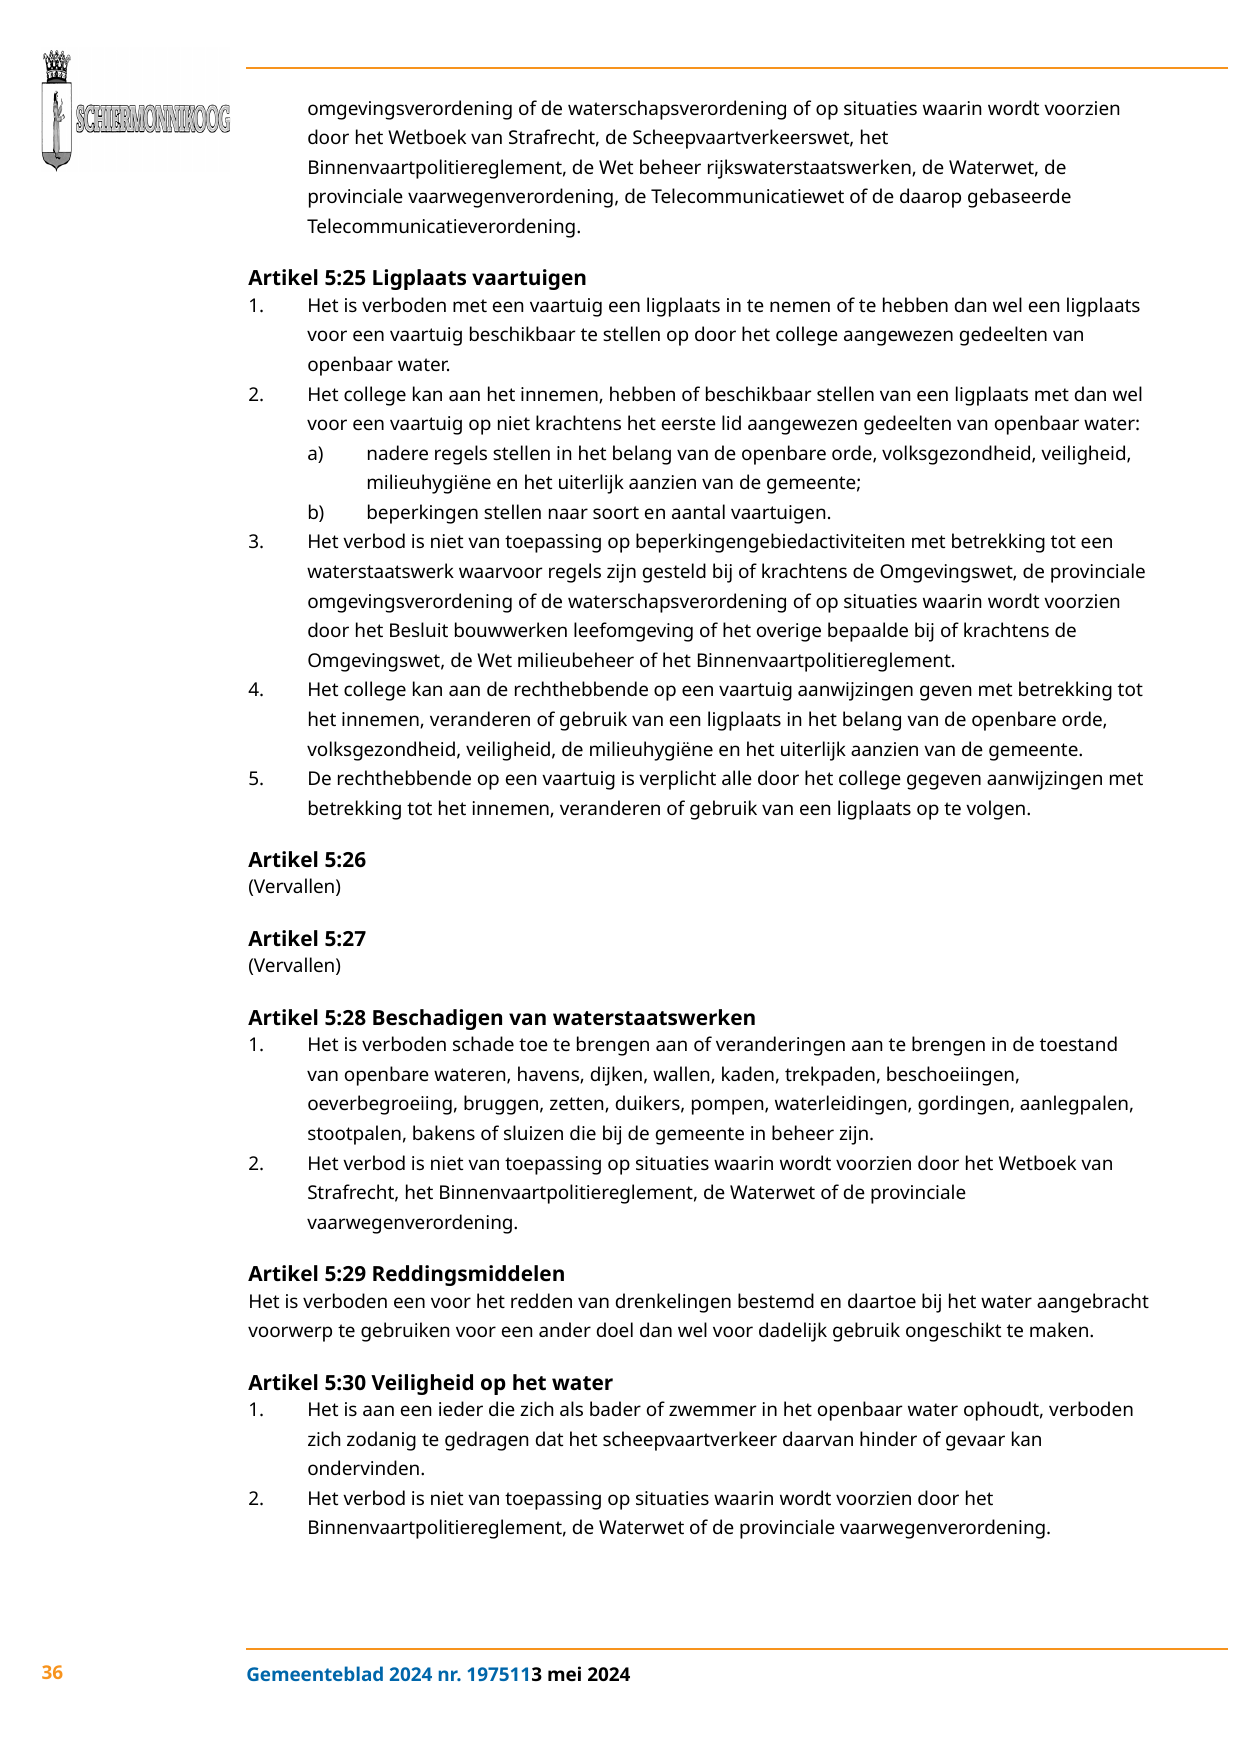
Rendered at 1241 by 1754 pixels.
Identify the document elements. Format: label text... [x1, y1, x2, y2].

text Artikel 5:27 [248, 924, 1152, 953]
list beperkingen stellen naar soort en aantal vaartuigen. [307, 499, 1152, 525]
list Het verbod is niet van toepassing op situaties waarin wordt voorzien door het Wetboek van Strafrecht, het Binnenvaartpolitiereglement, de Waterwet of de provinciale vaarwegenverordening. [248, 1150, 1152, 1235]
text Artikel 5:29 Reddingsmiddelen [248, 1259, 1152, 1288]
list Het verbod is niet van toepassing op beperkingengebiedactiviteiten met betrekking tot een waterstaatswerk waarvoor regels zijn gesteld bij of krachtens de Omgevingswet, de provinciale omgevingsverordening of de waterschapsverordening of op situaties waarin wordt voorzien door het Besluit bouwwerken leefomgeving of het overige bepaalde bij of krachtens de Omgevingswet, de Wet milieubeheer of het Binnenvaartpolitiereglement. [248, 529, 1152, 673]
list Het college kan aan het innemen, hebben of beschikbaar stellen van een ligplaats met dan wel voor een vaartuig op niet krachtens het eerste lid aangewezen gedeelten van openbaar water: [248, 381, 1152, 436]
list nadere regels stellen in het belang van de openbare orde, volksgezondheid, veiligheid, milieuhygiëne en het uiterlijk aanzien van de gemeente; [307, 440, 1152, 495]
text Artikel 5:28 Beschadigen van waterstaatswerken [248, 1003, 1152, 1031]
list omgevingsverordening of de waterschapsverordening of op situaties waarin wordt voorzien door het Wetboek van Strafrecht, de Scheepvaartverkeerswet, het Binnenvaartpolitiereglement, de Wet beheer rijkswaterstaatswerken, de Waterwet, de provinciale vaarwegenverordening, de Telecommunicatiewet of de daarop gebaseerde Telecommunicatieverordening. [248, 95, 1152, 239]
text Artikel 5:30 Veiligheid op het water [248, 1368, 1152, 1396]
list Het is aan een ieder die zich als bader of zwemmer in het openbaar water ophoudt, verboden zich zodanig te gedragen dat het scheepvaartverkeer daarvan hinder of gevaar kan ondervinden. [248, 1396, 1152, 1481]
list Het college kan aan de rechthebbende op een vaartuig aanwijzingen geven met betrekking tot het innemen, veranderen of gebruik van een ligplaats in het belang van de openbare orde, volksgezondheid, veiligheid, de milieuhygiëne en het uiterlijk aanzien van de gemeente. [248, 677, 1152, 761]
picture [41, 47, 231, 172]
text Het is verboden een voor het redden van drenkelingen bestemd en daartoe bij het water aangebracht voorwerp te gebruiken voor een ander doel dan wel voor dadelijk gebruik ongeschikt te maken. [248, 1288, 1152, 1343]
list Het verbod is niet van toepassing op situaties waarin wordt voorzien door het Binnenvaartpolitiereglement, de Waterwet of de provinciale vaarwegenverordening. [248, 1485, 1152, 1540]
text (Vervallen) [248, 874, 1152, 899]
list Het is verboden schade toe te brengen aan of veranderingen aan te brengen in de toestand van openbare wateren, havens, dijken, wallen, kaden, trekpaden, beschoeiingen, oeverbegroeiing, bruggen, zetten, duikers, pompen, waterleidingen, gordingen, aanlegpalen, stootpalen, bakens of sluizen die bij de gemeente in beheer zijn. [248, 1031, 1152, 1146]
text Artikel 5:25 Ligplaats vaartuigen [248, 263, 1152, 292]
text Artikel 5:26 [248, 845, 1152, 874]
list Het is verboden met een vaartuig een ligplaats in te nemen of te hebben dan wel een ligplaats voor een vaartuig beschikbaar te stellen op door het college aangewezen gedeelten van openbaar water. [248, 292, 1152, 377]
list De rechthebbende op een vaartuig is verplicht alle door het college gegeven aanwijzingen met betrekking tot het innemen, veranderen of gebruik van een ligplaats op te volgen. [248, 765, 1152, 821]
text (Vervallen) [248, 953, 1152, 978]
